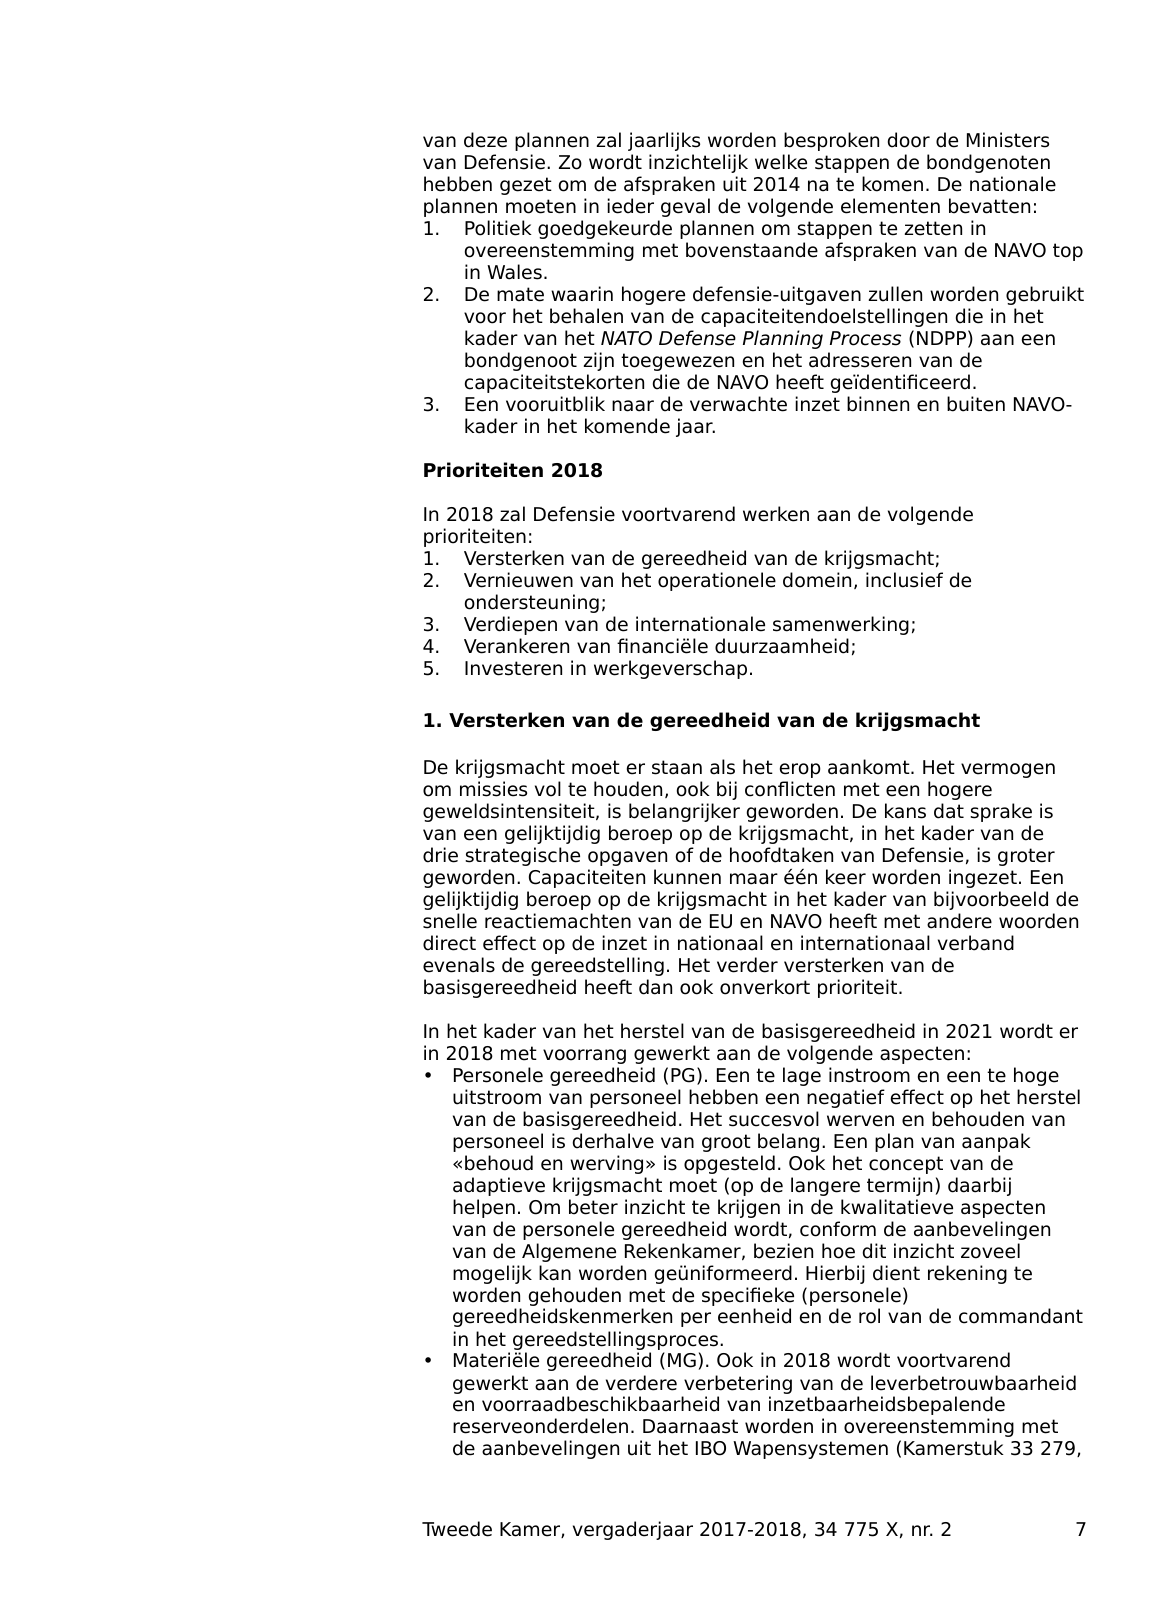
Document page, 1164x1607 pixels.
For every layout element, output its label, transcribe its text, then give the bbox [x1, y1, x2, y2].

text 1. Politiek goedgekeurde plannen om stappen te zetten in overeenstemming met bovenstaande afspraken van de NAVO top in Wales. [422, 218, 1087, 284]
text In 2018 zal Defensie voortvarend werken aan de volgende prioriteiten: [422, 504, 1087, 548]
text van deze plannen zal jaarlijks worden besproken door de Ministers van Defensie. Zo wordt inzichtelijk welke stappen de bondgenoten hebben gezet om de afspraken uit 2014 na te komen. De nationale plannen moeten in ieder geval de volgende elementen bevatten: [422, 130, 1087, 218]
text 4. Verankeren van financiële duurzaamheid; [422, 636, 1087, 658]
text 3. Verdiepen van de internationale samenwerking; [422, 614, 1087, 636]
text 3. Een vooruitblik naar de verwachte inzet binnen en buiten NAVO-kader in het komende jaar. [422, 394, 1087, 438]
text 2. De mate waarin hogere defensie-uitgaven zullen worden gebruikt voor het behalen van de capaciteitendoelstellingen die in het kader van het NATO Defense Planning Process (NDPP) aan een bondgenoot zijn toegewezen en het adresseren van de capaciteitstekorten die de NAVO heeft geïdentificeerd. [422, 284, 1087, 394]
text In het kader van het herstel van de basisgereedheid in 2021 wordt er in 2018 met voorrang gewerkt aan de volgende aspecten: [422, 1021, 1087, 1065]
text 2. Vernieuwen van het operationele domein, inclusief de ondersteuning; [422, 570, 1087, 614]
text • Personele gereedheid (PG). Een te lage instroom en een te hoge uitstroom van personeel hebben een negatief effect op het herstel van de basisgereedheid. Het succesvol werven en behouden van personeel is derhalve van groot belang. Een plan van aanpak «behoud en werving» is opgesteld. Ook het concept van de adaptieve krijgsmacht moet (op de langere termijn) daarbij helpen. Om beter inzicht te krijgen in de kwalitatieve aspecten van de personele gereedheid wordt, conform de aanbevelingen van de Algemene Rekenkamer, bezien hoe dit inzicht zoveel mogelijk kan worden geüniformeerd. Hierbij dient rekening te worden gehouden met de specifieke (personele) gereedheidskenmerken per eenheid en de rol van de commandant in het gereedstellingsproces. [422, 1065, 1087, 1350]
text • Materiële gereedheid (MG). Ook in 2018 wordt voortvarend gewerkt aan de verdere verbetering van de leverbetrouwbaarheid en voorraadbeschikbaarheid van inzetbaarheidsbepalende reserveonderdelen. Daarnaast worden in overeenstemming met de aanbevelingen uit het IBO Wapensystemen (Kamerstuk 33 279, [422, 1350, 1087, 1460]
subtitle 1. Versterken van de gereedheid van de krijgsmacht [422, 710, 1087, 732]
subtitle Prioriteiten 2018 [422, 460, 1087, 482]
text 1. Versterken van de gereedheid van de krijgsmacht; [422, 548, 1087, 570]
text 5. Investeren in werkgeverschap. [422, 658, 1087, 680]
text De krijgsmacht moet er staan als het erop aankomt. Het vermogen om missies vol te houden, ook bij conflicten met een hogere geweldsintensiteit, is belangrijker geworden. De kans dat sprake is van een gelijktijdig beroep op de krijgsmacht, in het kader van de drie strategische opgaven of de hoofdtaken van Defensie, is groter geworden. Capaciteiten kunnen maar één keer worden ingezet. Een gelijktijdig beroep op de krijgsmacht in het kader van bijvoorbeeld de snelle reactiemachten van de EU en NAVO heeft met andere woorden direct effect op de inzet in nationaal en internationaal verband evenals de gereedstelling. Het verder versterken van de basisgereedheid heeft dan ook onverkort prioriteit. [422, 757, 1087, 998]
